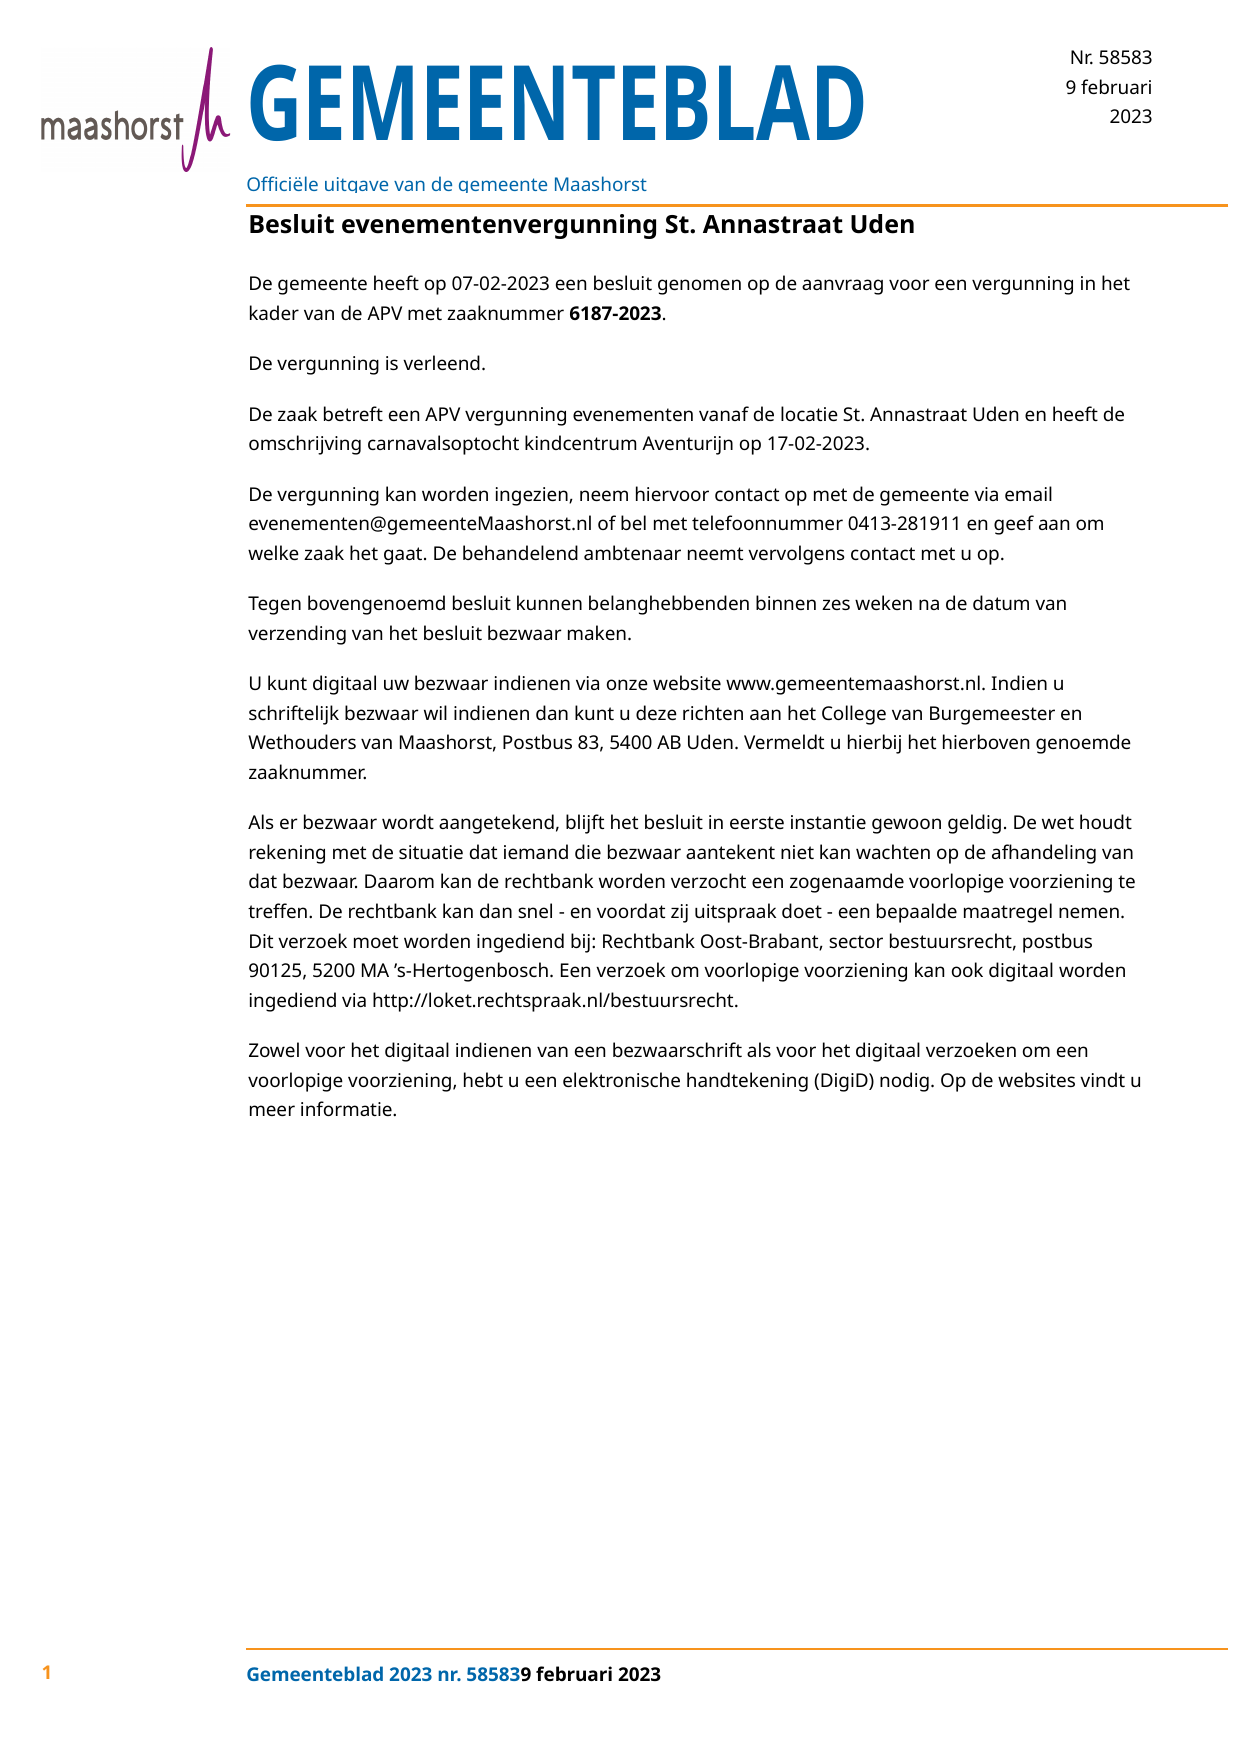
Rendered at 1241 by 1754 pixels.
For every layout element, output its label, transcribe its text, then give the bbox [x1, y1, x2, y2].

text De vergunning kan worden ingezien, neem hiervoor contact op met de gemeente via email evenementen@gemeenteMaashorst.nl of bel met telefoonnummer 0413-281911 en geef aan om welke zaak het gaat. De behandelend ambtenaar neemt vervolgens contact met u op. [248, 481, 1152, 566]
text U kunt digitaal uw bezwaar indienen via onze website www.gemeentemaashorst.nl. Indien u schriftelijk bezwaar wil indienen dan kunt u deze richten aan het College van Burgemeester en Wethouders van Maashorst, Postbus 83, 5400 AB Uden. Vermeldt u hierbij het hierboven genoemde zaaknummer. [248, 670, 1152, 785]
text Als er bezwaar wordt aangetekend, blijft het besluit in eerste instantie gewoon geldig. De wet houdt rekening met de situatie dat iemand die bezwaar aantekent niet kan wachten op de afhandeling van dat bezwaar. Daarom kan de rechtbank worden verzocht een zogenaamde voorlopige voorziening te treffen. De rechtbank kan dan snel - en voordat zij uitspraak doet - een bepaalde maatregel nemen. Dit verzoek moet worden ingediend bij: Rechtbank Oost-Brabant, sector bestuursrecht, postbus 90125, 5200 MA ’s-Hertogenbosch. Een verzoek om voorlopige voorziening kan ook digitaal worden ingediend via http://loket.rechtspraak.nl/bestuursrecht. [248, 809, 1152, 1013]
text De zaak betreft een APV vergunning evenementen vanaf de locatie St. Annastraat Uden en heeft de omschrijving carnavalsoptocht kindcentrum Aventurijn op 17-02-2023. [248, 401, 1152, 456]
text De vergunning is verleend. [248, 350, 1152, 376]
picture [41, 47, 231, 172]
text De gemeente heeft op 07-02-2023 een besluit genomen op de aanvraag voor een vergunning in het kader van de APV met zaaknummer 6187-2023. [248, 270, 1152, 326]
text Tegen bovengenoemd besluit kunnen belanghebbenden binnen zes weken na de datum van verzending van het besluit bezwaar maken. [248, 590, 1152, 646]
text Zowel voor het digitaal indienen van een bezwaarschrift als voor het digitaal verzoeken om een voorlopige voorziening, hebt u een elektronische handtekening (DigiD) nodig. Op de websites vindt u meer informatie. [248, 1037, 1152, 1122]
text Besluit evenementenvergunning St. Annastraat Uden [248, 207, 1152, 241]
